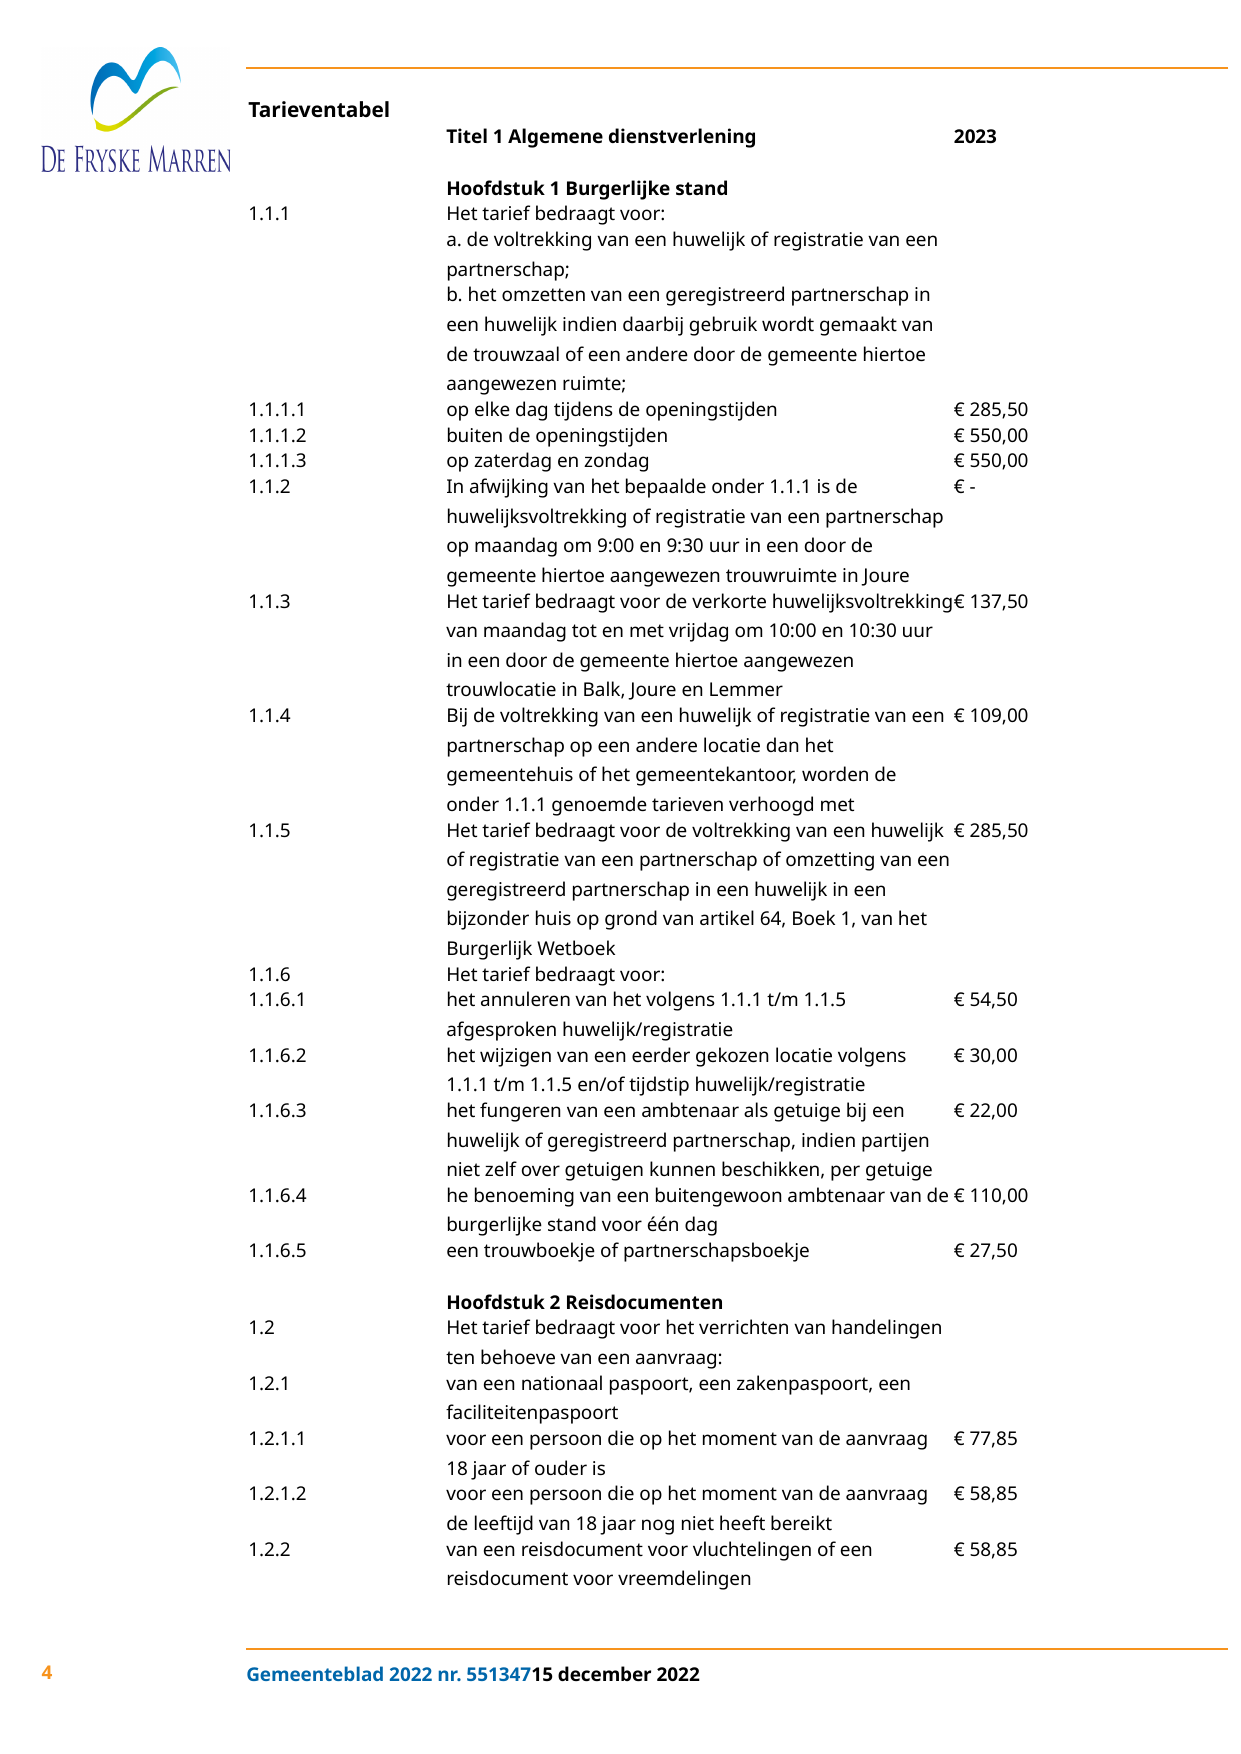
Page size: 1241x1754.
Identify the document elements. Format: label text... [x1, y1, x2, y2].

table_cell [954, 175, 1152, 201]
table_cell [954, 1263, 1152, 1289]
table_cell € 550,00 [954, 422, 1152, 448]
table_cell € 137,50 [954, 588, 1152, 702]
table_cell 1.1.1.3 [248, 448, 446, 473]
text Tarieventabel [248, 95, 1152, 123]
table_cell € 110,00 [954, 1182, 1152, 1237]
table_cell [954, 961, 1152, 987]
table_cell Bij de voltrekking van een huwelijk of registratie van een partnerschap op een andere locatie dan het gemeentehuis of het gemeentekantoor, worden de onder 1.1.1 genoemde tarieven verhoogd met [446, 702, 954, 817]
table_cell 1.1.1 [248, 201, 446, 226]
table_cell 1.1.4 [248, 702, 446, 817]
table_cell 1.2.1 [248, 1370, 446, 1425]
table_cell € 58,85 [954, 1481, 1152, 1536]
table_cell [248, 282, 446, 396]
table_cell [954, 201, 1152, 226]
table_cell € 22,00 [954, 1097, 1152, 1182]
table_cell € 285,50 [954, 396, 1152, 422]
table_cell voor een persoon die op het moment van de aanvraag de leeftijd van 18 jaar nog niet heeft bereikt [446, 1481, 954, 1536]
table_cell voor een persoon die op het moment van de aanvraag 18 jaar of ouder is [446, 1425, 954, 1481]
table_cell van een reisdocument voor vluchtelingen of een reisdocument voor vreemdelingen [446, 1536, 954, 1591]
table_cell buiten de openingstijden [446, 422, 954, 448]
table_cell [248, 149, 446, 175]
table_cell € 77,85 [954, 1425, 1152, 1481]
table_cell € 109,00 [954, 702, 1152, 817]
table_cell 1.1.6.3 [248, 1097, 446, 1182]
table_cell 1.2.2 [248, 1536, 446, 1591]
table_cell Hoofdstuk 1 Burgerlijke stand [446, 175, 954, 201]
table_cell [954, 149, 1152, 175]
table_cell [954, 1315, 1152, 1370]
table_cell € 27,50 [954, 1238, 1152, 1263]
table_cell € 58,85 [954, 1536, 1152, 1591]
table_cell op zaterdag en zondag [446, 448, 954, 473]
table_cell [954, 1370, 1152, 1425]
table_cell 1.1.6 [248, 961, 446, 987]
table_cell 1.1.6.2 [248, 1042, 446, 1097]
table_cell Het tarief bedraagt voor het verrichten van handelingen ten behoeve van een aanvraag: [446, 1315, 954, 1370]
table_cell [446, 1263, 954, 1289]
table_cell In afwijking van het bepaalde onder 1.1.1 is de huwelijksvoltrekking of registratie van een partnerschap op maandag om 9:00 en 9:30 uur in een door de gemeente hiertoe aangewezen trouwruimte in Joure [446, 473, 954, 588]
table_cell b. het omzetten van een geregistreerd partnerschap in een huwelijk indien daarbij gebruik wordt gemaakt van de trouwzaal of een andere door de gemeente hiertoe aangewezen ruimte; [446, 282, 954, 396]
picture [41, 47, 231, 172]
table_cell 1.2 [248, 1315, 446, 1370]
table_cell Het tarief bedraagt voor: [446, 201, 954, 226]
table_cell Het tarief bedraagt voor de verkorte huwelijksvoltrekking van maandag tot en met vrijdag om 10:00 en 10:30 uur in een door de gemeente hiertoe aangewezen trouwlocatie in Balk, Joure en Lemmer [446, 588, 954, 702]
table_header [248, 124, 446, 149]
table_cell het wijzigen van een eerder gekozen locatie volgens 1.1.1 t/m 1.1.5 en/of tijdstip huwelijk/registratie [446, 1042, 954, 1097]
table_cell het annuleren van het volgens 1.1.1 t/m 1.1.5 afgesproken huwelijk/registratie [446, 987, 954, 1042]
table_header 2023 [954, 124, 1152, 149]
table_cell van een nationaal paspoort, een zakenpaspoort, een faciliteitenpaspoort [446, 1370, 954, 1425]
table_header Titel 1 Algemene dienstverlening [446, 124, 954, 149]
table_cell [954, 226, 1152, 282]
table_cell [248, 1289, 446, 1314]
table_cell het fungeren van een ambtenaar als getuige bij een huwelijk of geregistreerd partnerschap, indien partijen niet zelf over getuigen kunnen beschikken, per getuige [446, 1097, 954, 1182]
table_cell een trouwboekje of partnerschapsboekje [446, 1238, 954, 1263]
table_cell [248, 226, 446, 282]
table_cell 1.1.1.1 [248, 396, 446, 422]
table_cell Het tarief bedraagt voor: [446, 961, 954, 987]
table_cell 1.1.6.5 [248, 1238, 446, 1263]
table_cell € 285,50 [954, 817, 1152, 961]
table_cell [248, 1263, 446, 1289]
table_cell 1.1.6.1 [248, 987, 446, 1042]
table_cell 1.1.5 [248, 817, 446, 961]
table_cell [446, 149, 954, 175]
table_cell a. de voltrekking van een huwelijk of registratie van een partnerschap; [446, 226, 954, 282]
table_cell [954, 282, 1152, 396]
table_cell € 54,50 [954, 987, 1152, 1042]
table_cell 1.1.2 [248, 473, 446, 588]
table_cell [248, 175, 446, 201]
table_cell 1.1.6.4 [248, 1182, 446, 1237]
table_cell he benoeming van een buitengewoon ambtenaar van de burgerlijke stand voor één dag [446, 1182, 954, 1237]
table_cell 1.1.3 [248, 588, 446, 702]
table_cell 1.2.1.1 [248, 1425, 446, 1481]
table_cell 1.2.1.2 [248, 1481, 446, 1536]
table_cell € 30,00 [954, 1042, 1152, 1097]
table_cell op elke dag tijdens de openingstijden [446, 396, 954, 422]
table_cell 1.1.1.2 [248, 422, 446, 448]
table_cell € 550,00 [954, 448, 1152, 473]
table_cell Hoofdstuk 2 Reisdocumenten [446, 1289, 954, 1314]
table_cell [954, 1289, 1152, 1314]
table_cell Het tarief bedraagt voor de voltrekking van een huwelijk of registratie van een partnerschap of omzetting van een geregistreerd partnerschap in een huwelijk in een bijzonder huis op grond van artikel 64, Boek 1, van het Burgerlijk Wetboek [446, 817, 954, 961]
table_cell € - [954, 473, 1152, 588]
